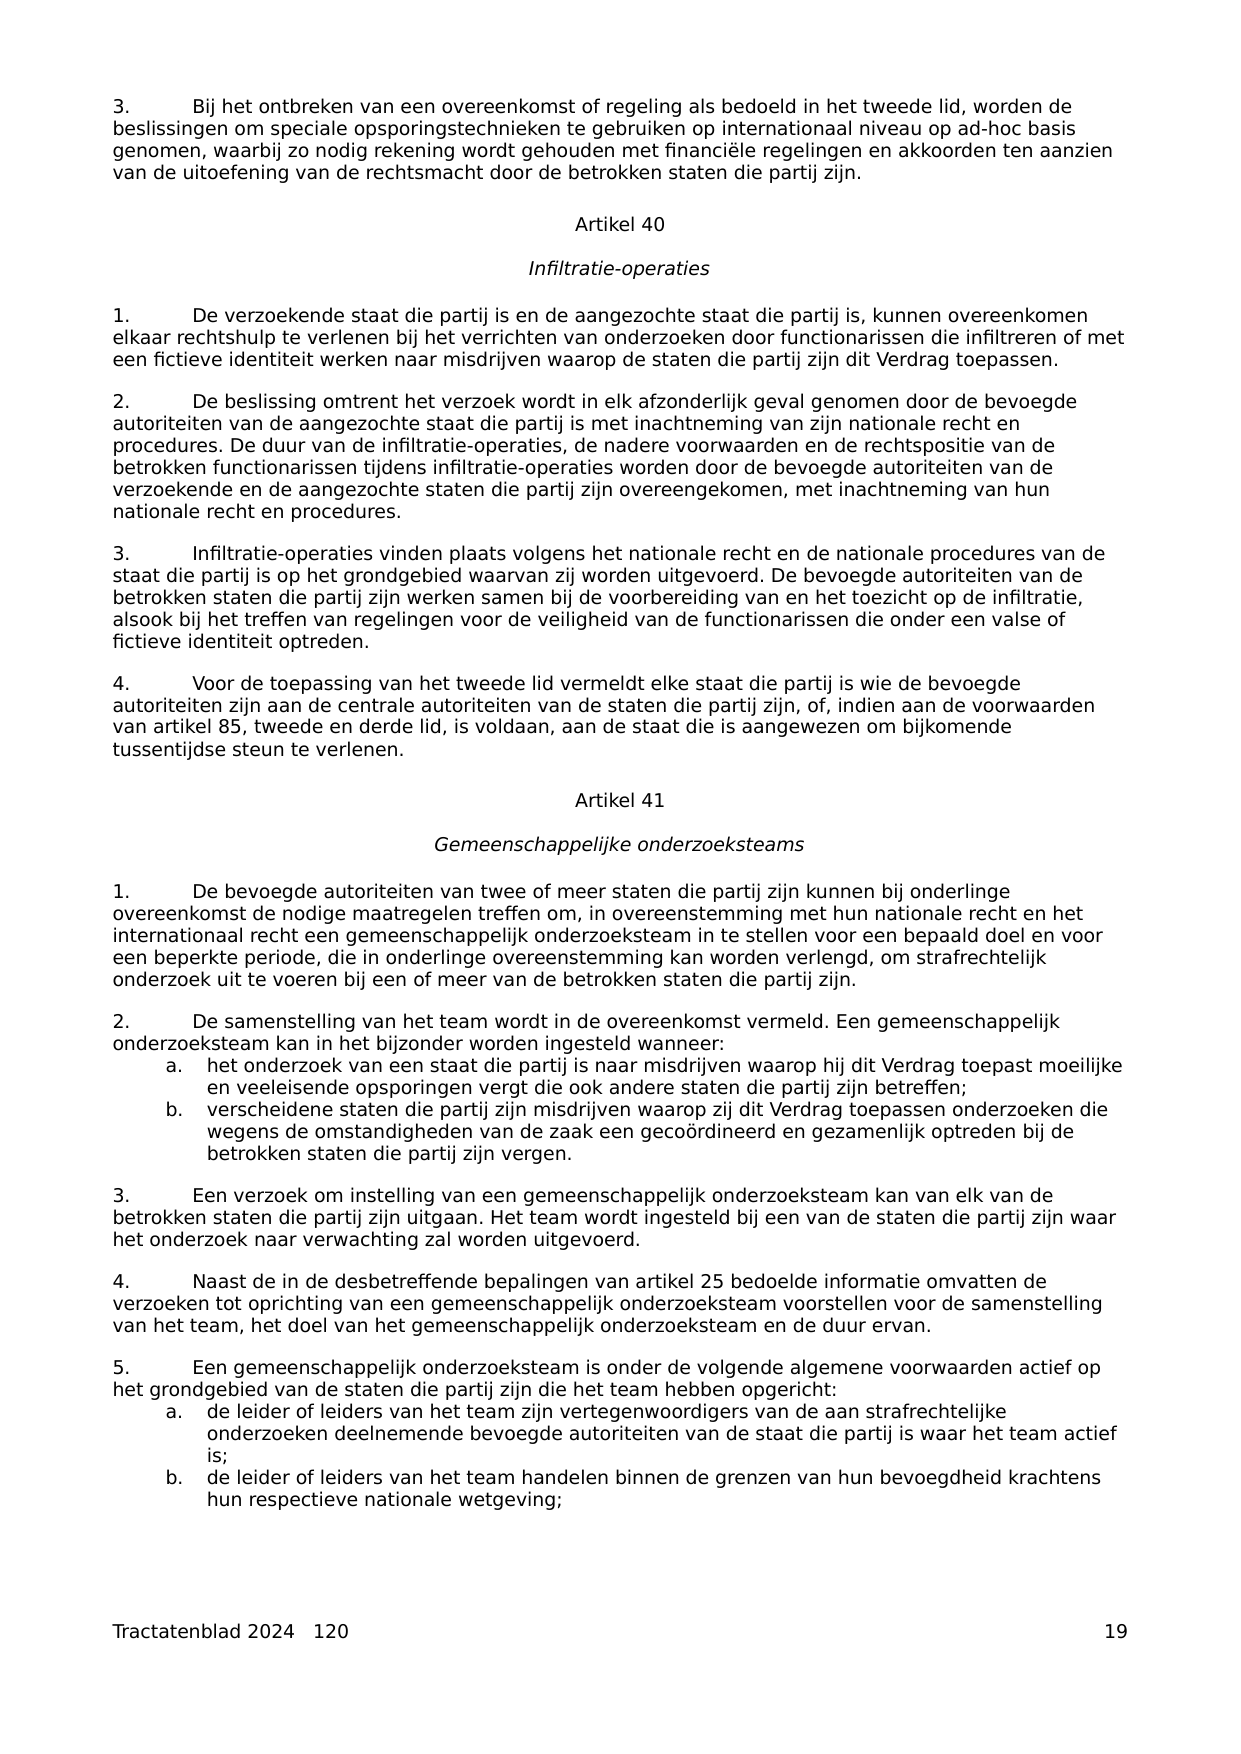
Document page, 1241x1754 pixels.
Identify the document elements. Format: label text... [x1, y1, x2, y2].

text 3. Een verzoek om instelling van een gemeenschappelijk onderzoeksteam kan van elk van de betrokken staten die partij zijn uitgaan. Het team wordt ingesteld bij een van de staten die partij zijn waar het onderzoek naar verwachting zal worden uitgevoerd. [112, 1185, 1128, 1251]
text a. het onderzoek van een staat die partij is naar misdrijven waarop hij dit Verdrag toepast moeilijke en veeleisende opsporingen vergt die ook andere staten die partij zijn betreffen; [165, 1055, 1128, 1099]
text 4. Voor de toepassing van het tweede lid vermeldt elke staat die partij is wie de bevoegde autoriteiten zijn aan de centrale autoriteiten van de staten die partij zijn, of, indien aan de voorwaarden van artikel 85, tweede en derde lid, is voldaan, aan de staat die is aangewezen om bijkomende tussentijdse steun te verlenen. [112, 672, 1128, 760]
text 2. De beslissing omtrent het verzoek wordt in elk afzonderlijk geval genomen door de bevoegde autoriteiten van de aangezochte staat die partij is met inachtneming van zijn nationale recht en procedures. De duur van de infiltratie-operaties, de nadere voorwaarden en de rechtspositie van de betrokken functionarissen tijdens infiltratie-operaties worden door de bevoegde autoriteiten van de verzoekende en de aangezochte staten die partij zijn overeengekomen, met inachtneming van hun nationale recht en procedures. [112, 391, 1128, 523]
text 3. Bij het ontbreken van een overeenkomst of regeling als bedoeld in het tweede lid, worden de beslissingen om speciale opsporingstechnieken te gebruiken op internationaal niveau op ad-hoc basis genomen, waarbij zo nodig rekening wordt gehouden met financiële regelingen en akkoorden ten aanzien van de uitoefening van de rechtsmacht door de betrokken staten die partij zijn. [112, 96, 1128, 184]
subtitle Artikel 40 Infiltratie-operaties [112, 214, 1128, 280]
text b. de leider of leiders van het team handelen binnen de grenzen van hun bevoegdheid krachtens hun respectieve nationale wetgeving; [165, 1467, 1128, 1511]
text 5. Een gemeenschappelijk onderzoeksteam is onder de volgende algemene voorwaarden actief op het grondgebied van de staten die partij zijn die het team hebben opgericht: [112, 1357, 1128, 1401]
text a. de leider of leiders van het team zijn vertegenwoordigers van de aan strafrechtelijke onderzoeken deelnemende bevoegde autoriteiten van de staat die partij is waar het team actief is; [165, 1401, 1128, 1467]
subtitle Artikel 41 Gemeenschappelijke onderzoeksteams [112, 790, 1128, 856]
text 2. De samenstelling van het team wordt in de overeenkomst vermeld. Een gemeenschappelijk onderzoeksteam kan in het bijzonder worden ingesteld wanneer: [112, 1011, 1128, 1055]
text 3. Infiltratie-operaties vinden plaats volgens het nationale recht en de nationale procedures van de staat die partij is op het grondgebied waarvan zij worden uitgevoerd. De bevoegde autoriteiten van de betrokken staten die partij zijn werken samen bij de voorbereiding van en het toezicht op de infiltratie, alsook bij het treffen van regelingen voor de veiligheid van de functionarissen die onder een valse of fictieve identiteit optreden. [112, 543, 1128, 652]
text 4. Naast de in de desbetreffende bepalingen van artikel 25 bedoelde informatie omvatten de verzoeken tot oprichting van een gemeenschappelijk onderzoeksteam voorstellen voor de samenstelling van het team, het doel van het gemeenschappelijk onderzoeksteam en de duur ervan. [112, 1271, 1128, 1337]
text 1. De verzoekende staat die partij is en de aangezochte staat die partij is, kunnen overeenkomen elkaar rechtshulp te verlenen bij het verrichten van onderzoeken door functionarissen die infiltreren of met een fictieve identiteit werken naar misdrijven waarop de staten die partij zijn dit Verdrag toepassen. [112, 305, 1128, 371]
text b. verscheidene staten die partij zijn misdrijven waarop zij dit Verdrag toepassen onderzoeken die wegens de omstandigheden van de zaak een gecoördineerd en gezamenlijk optreden bij de betrokken staten die partij zijn vergen. [165, 1099, 1128, 1165]
text 1. De bevoegde autoriteiten van twee of meer staten die partij zijn kunnen bij onderlinge overeenkomst de nodige maatregelen treffen om, in overeenstemming met hun nationale recht en het internationaal recht een gemeenschappelijk onderzoeksteam in te stellen voor een bepaald doel en voor een beperkte periode, die in onderlinge overeenstemming kan worden verlengd, om strafrechtelijk onderzoek uit te voeren bij een of meer van de betrokken staten die partij zijn. [112, 881, 1128, 991]
